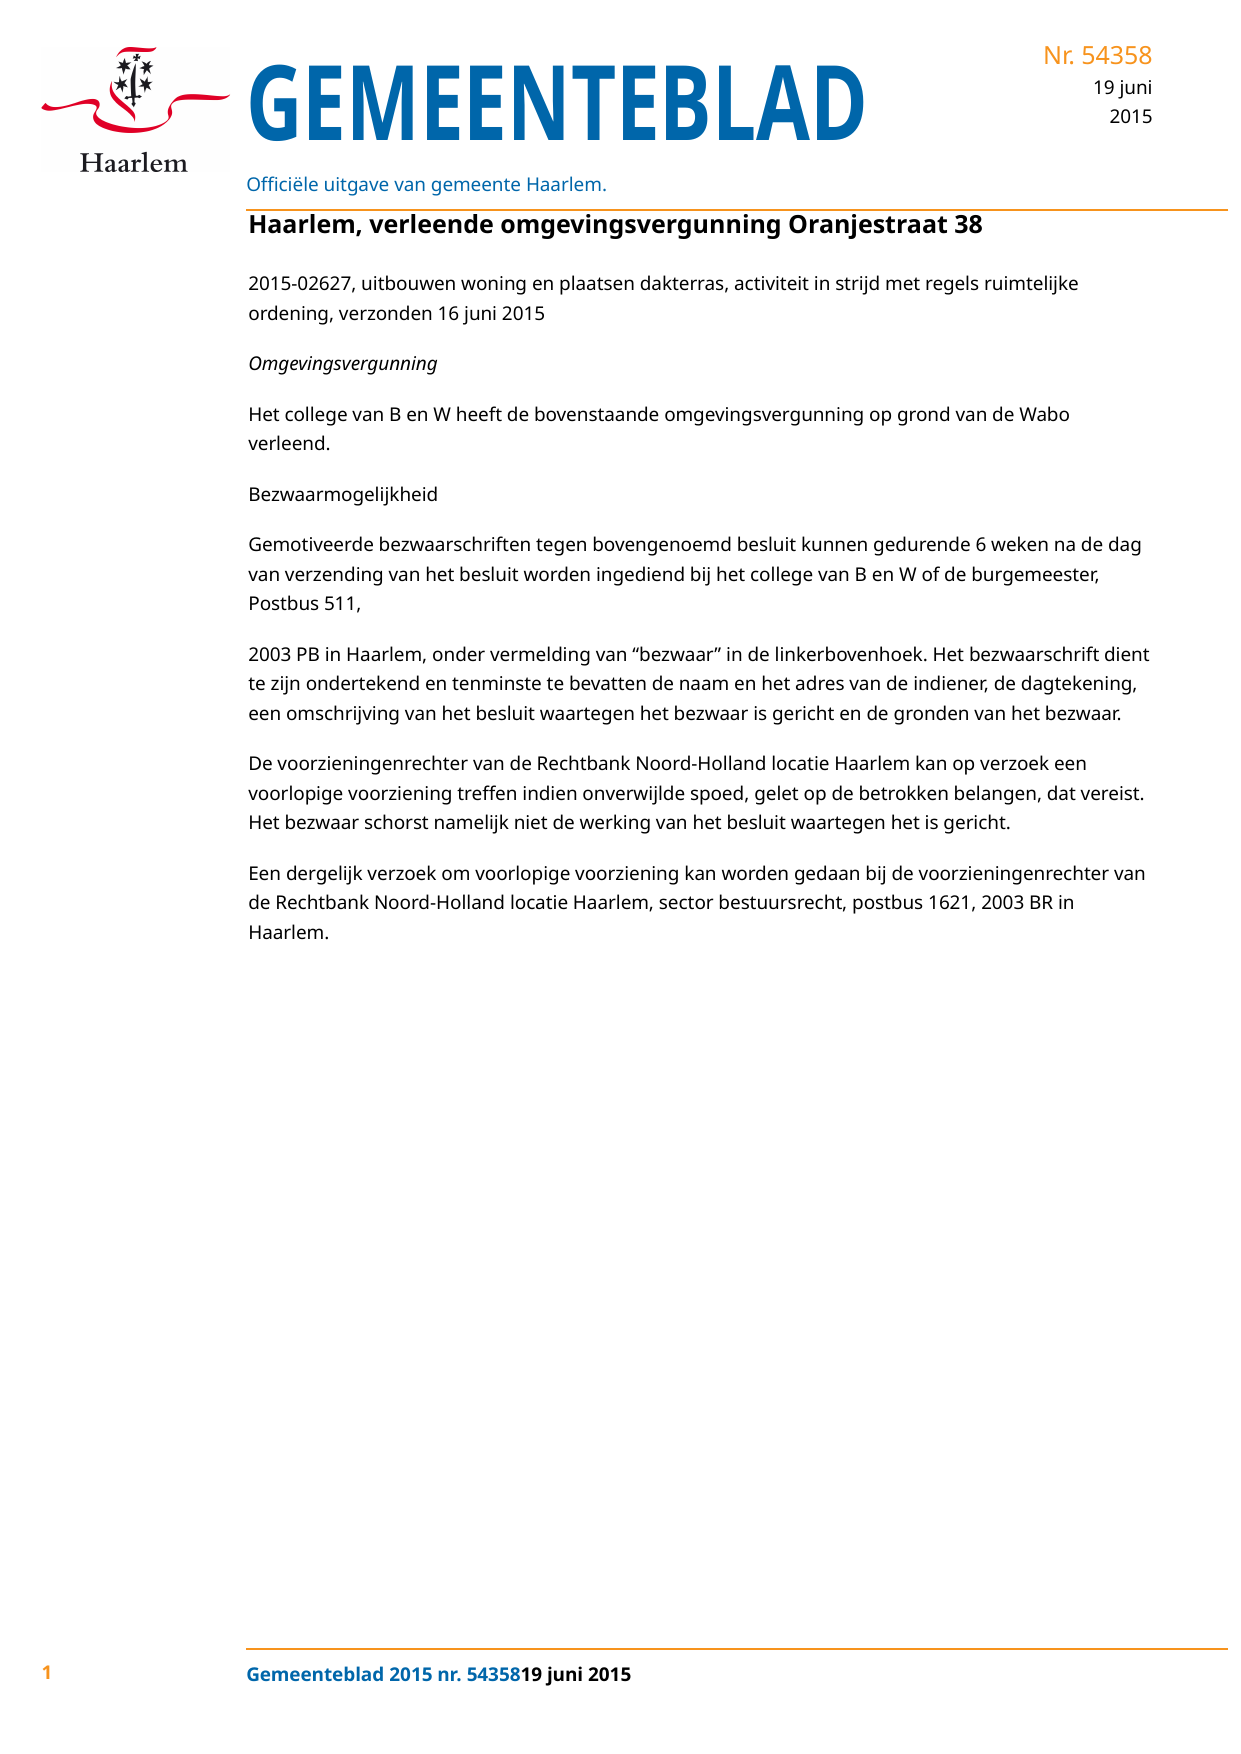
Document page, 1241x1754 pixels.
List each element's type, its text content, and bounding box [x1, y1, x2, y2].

text Het college van B en W heeft de bovenstaande omgevingsvergunning op grond van de Wabo verleend. [248, 401, 1152, 456]
text 2003 PB in Haarlem, onder vermelding van “bezwaar” in de linkerbovenhoek. Het bezwaarschrift dient te zijn ondertekend en tenminste te bevatten de naam en het adres van de indiener, de dagtekening, een omschrijving van het besluit waartegen het bezwaar is gericht en de gronden van het bezwaar. [248, 641, 1152, 726]
text Bezwaarmogelijkheid [248, 481, 1152, 506]
text Haarlem, verleende omgevingsvergunning Oranjestraat 38 [248, 211, 1152, 241]
text Gemotiveerde bezwaarschriften tegen bovengenoemd besluit kunnen gedurende 6 weken na de dag van verzending van het besluit worden ingediend bij het college van B en W of de burgemeester, Postbus 511, [248, 531, 1152, 616]
text Een dergelijk verzoek om voorlopige voorziening kan worden gedaan bij de voorzieningenrechter van de Rechtbank Noord-Holland locatie Haarlem, sector bestuursrecht, postbus 1621, 2003 BR in Haarlem. [248, 860, 1152, 945]
picture [41, 47, 231, 172]
text 2015-02627, uitbouwen woning en plaatsen dakterras, activiteit in strijd met regels ruimtelijke ordening, verzonden 16 juni 2015 [248, 270, 1152, 326]
text Omgevingsvergunning [248, 350, 1152, 376]
text De voorzieningenrechter van de Rechtbank Noord-Holland locatie Haarlem kan op verzoek een voorlopige voorziening treffen indien onverwijlde spoed, gelet op de betrokken belangen, dat vereist. Het bezwaar schorst namelijk niet de werking van het besluit waartegen het is gericht. [248, 750, 1152, 835]
